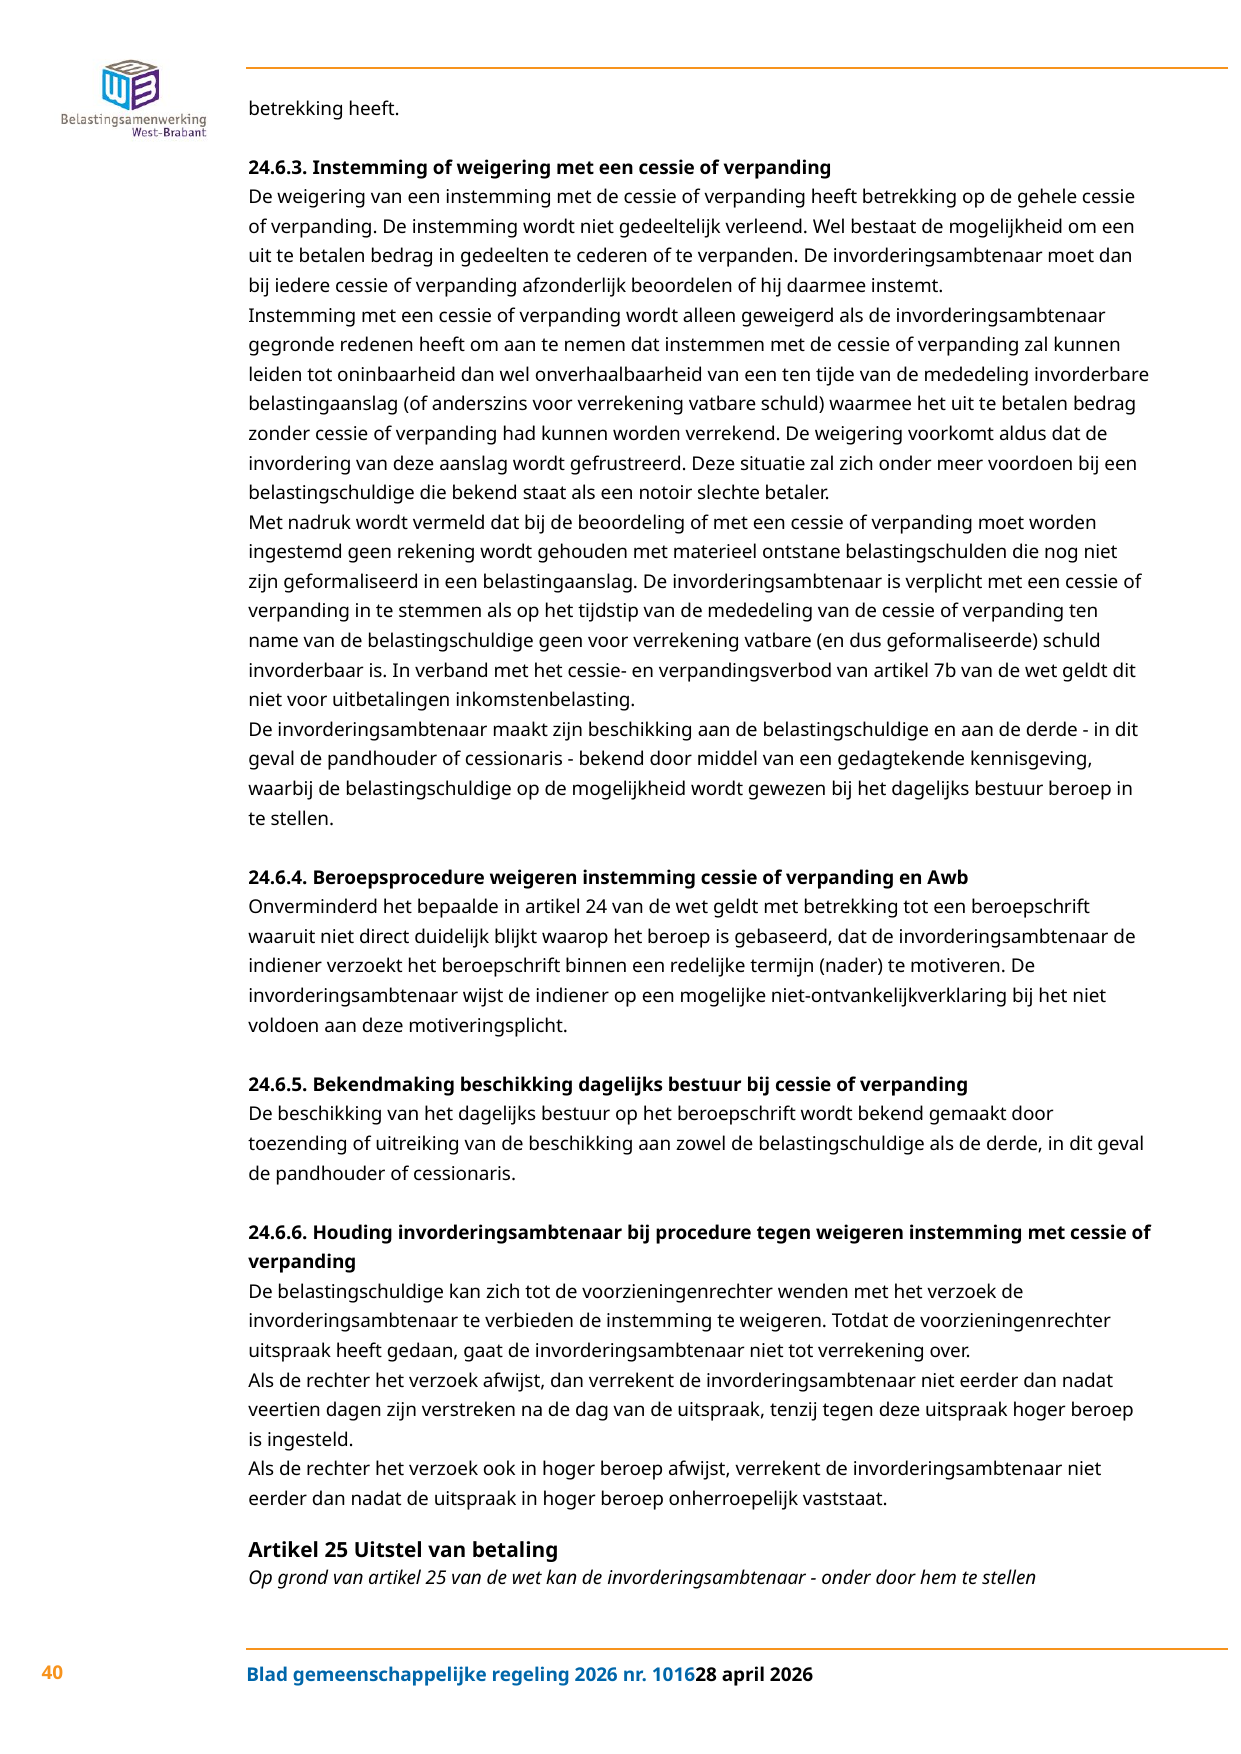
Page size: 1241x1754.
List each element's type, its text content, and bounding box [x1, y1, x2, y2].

text Met nadruk wordt vermeld dat bij de beoordeling of met een cessie of verpanding moet worden ingestemd geen rekening wordt gehouden met materieel ontstane belastingschulden die nog niet zijn geformaliseerd in een belastingaanslag. De invorderingsambtenaar is verplicht met een cessie of verpanding in te stemmen als op het tijdstip van de mededeling van de cessie of verpanding ten name van de belastingschuldige geen voor verrekening vatbare (en dus geformaliseerde) schuld invorderbaar is. In verband met het cessie- en verpandingsverbod van artikel 7b van de wet geldt dit niet voor uitbetalingen inkomstenbelasting. [248, 509, 1152, 712]
text betrekking heeft. [248, 95, 1152, 121]
text 24.6.6. Houding invorderingsambtenaar bij procedure tegen weigeren instemming met cessie of verpanding [248, 1219, 1152, 1274]
text 24.6.3. Instemming of weigering met een cessie of verpanding [248, 154, 1152, 180]
text Als de rechter het verzoek afwijst, dan verrekent de invorderingsambtenaar niet eerder dan nadat veertien dagen zijn verstreken na de dag van de uitspraak, tenzij tegen deze uitspraak hoger beroep is ingesteld. [248, 1367, 1152, 1452]
text De invorderingsambtenaar maakt zijn beschikking aan de belastingschuldige en aan de derde - in dit geval de pandhouder of cessionaris - bekend door middel van een gedagtekende kennisgeving, waarbij de belastingschuldige op de mogelijkheid wordt gewezen bij het dagelijks bestuur beroep in te stellen. [248, 716, 1152, 831]
text Als de rechter het verzoek ook in hoger beroep afwijst, verrekent de invorderingsambtenaar niet eerder dan nadat de uitspraak in hoger beroep onherroepelijk vaststaat. [248, 1456, 1152, 1511]
text De belastingschuldige kan zich tot de voorzieningenrechter wenden met het verzoek de invorderingsambtenaar te verbieden de instemming te weigeren. Totdat de voorzieningenrechter uitspraak heeft gedaan, gaat de invorderingsambtenaar niet tot verrekening over. [248, 1278, 1152, 1363]
text De weigering van een instemming met de cessie of verpanding heeft betrekking op de gehele cessie of verpanding. De instemming wordt niet gedeeltelijk verleend. Wel bestaat de mogelijkheid om een uit te betalen bedrag in gedeelten te cederen of te verpanden. De invorderingsambtenaar moet dan bij iedere cessie of verpanding afzonderlijk beoordelen of hij daarmee instemt. [248, 183, 1152, 298]
picture [41, 47, 231, 172]
text De beschikking van het dagelijks bestuur op het beroepschrift wordt bekend gemaakt door toezending of uitreiking van de beschikking aan zowel de belastingschuldige als de derde, in dit geval de pandhouder of cessionaris. [248, 1101, 1152, 1186]
text 24.6.5. Bekendmaking beschikking dagelijks bestuur bij cessie of verpanding [248, 1071, 1152, 1097]
text Onverminderd het bepaalde in artikel 24 van de wet geldt met betrekking tot een beroepschrift waaruit niet direct duidelijk blijkt waarop het beroep is gebaseerd, dat de invorderingsambtenaar de indiener verzoekt het beroepschrift binnen een redelijke termijn (nader) te motiveren. De invorderingsambtenaar wijst de indiener op een mogelijke niet-ontvankelijkverklaring bij het niet voldoen aan deze motiveringsplicht. [248, 893, 1152, 1038]
text Op grond van artikel 25 van de wet kan de invorderingsambtenaar - onder door hem te stellen [248, 1564, 1152, 1590]
text 24.6.4. Beroepsprocedure weigeren instemming cessie of verpanding en Awb [248, 864, 1152, 890]
text Artikel 25 Uitstel van betaling [248, 1536, 1152, 1564]
text Instemming met een cessie of verpanding wordt alleen geweigerd als de invorderingsambtenaar gegronde redenen heeft om aan te nemen dat instemmen met de cessie of verpanding zal kunnen leiden tot oninbaarheid dan wel onverhaalbaarheid van een ten tijde van de mededeling invorderbare belastingaanslag (of anderszins voor verrekening vatbare schuld) waarmee het uit te betalen bedrag zonder cessie of verpanding had kunnen worden verrekend. De weigering voorkomt aldus dat de invordering van deze aanslag wordt gefrustreerd. Deze situatie zal zich onder meer voordoen bij een belastingschuldige die bekend staat als een notoir slechte betaler. [248, 302, 1152, 505]
